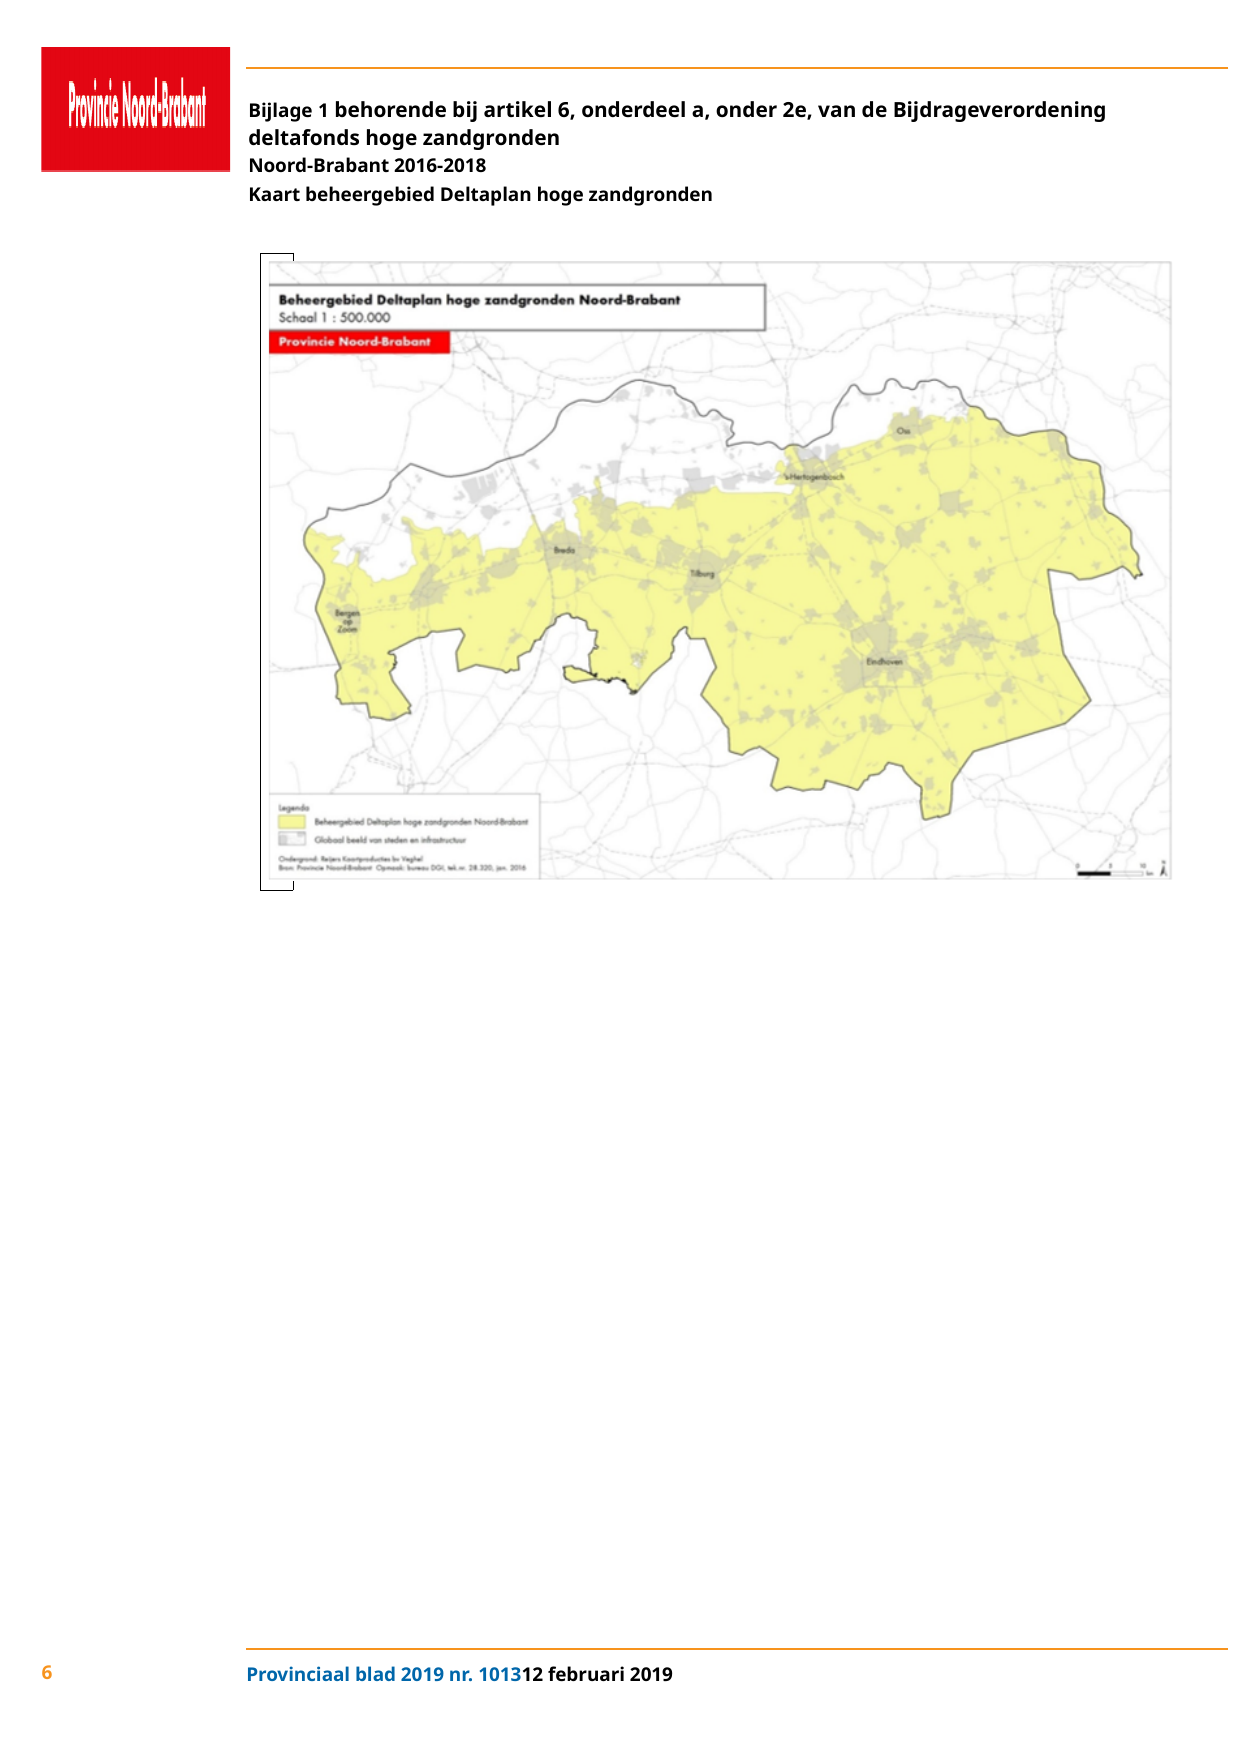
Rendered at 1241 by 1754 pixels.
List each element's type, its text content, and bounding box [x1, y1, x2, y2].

picture [41, 47, 231, 172]
text Kaart beheergebied Deltaplan hoge zandgronden [248, 181, 1152, 207]
picture [268, 261, 1173, 881]
text Bijlage 1 behorende bij artikel 6, onderdeel a, onder 2e, van de Bijdrageverordening deltafonds hoge zandgronden [248, 95, 1152, 152]
text Noord-Brabant 2016-2018 [248, 152, 1152, 177]
